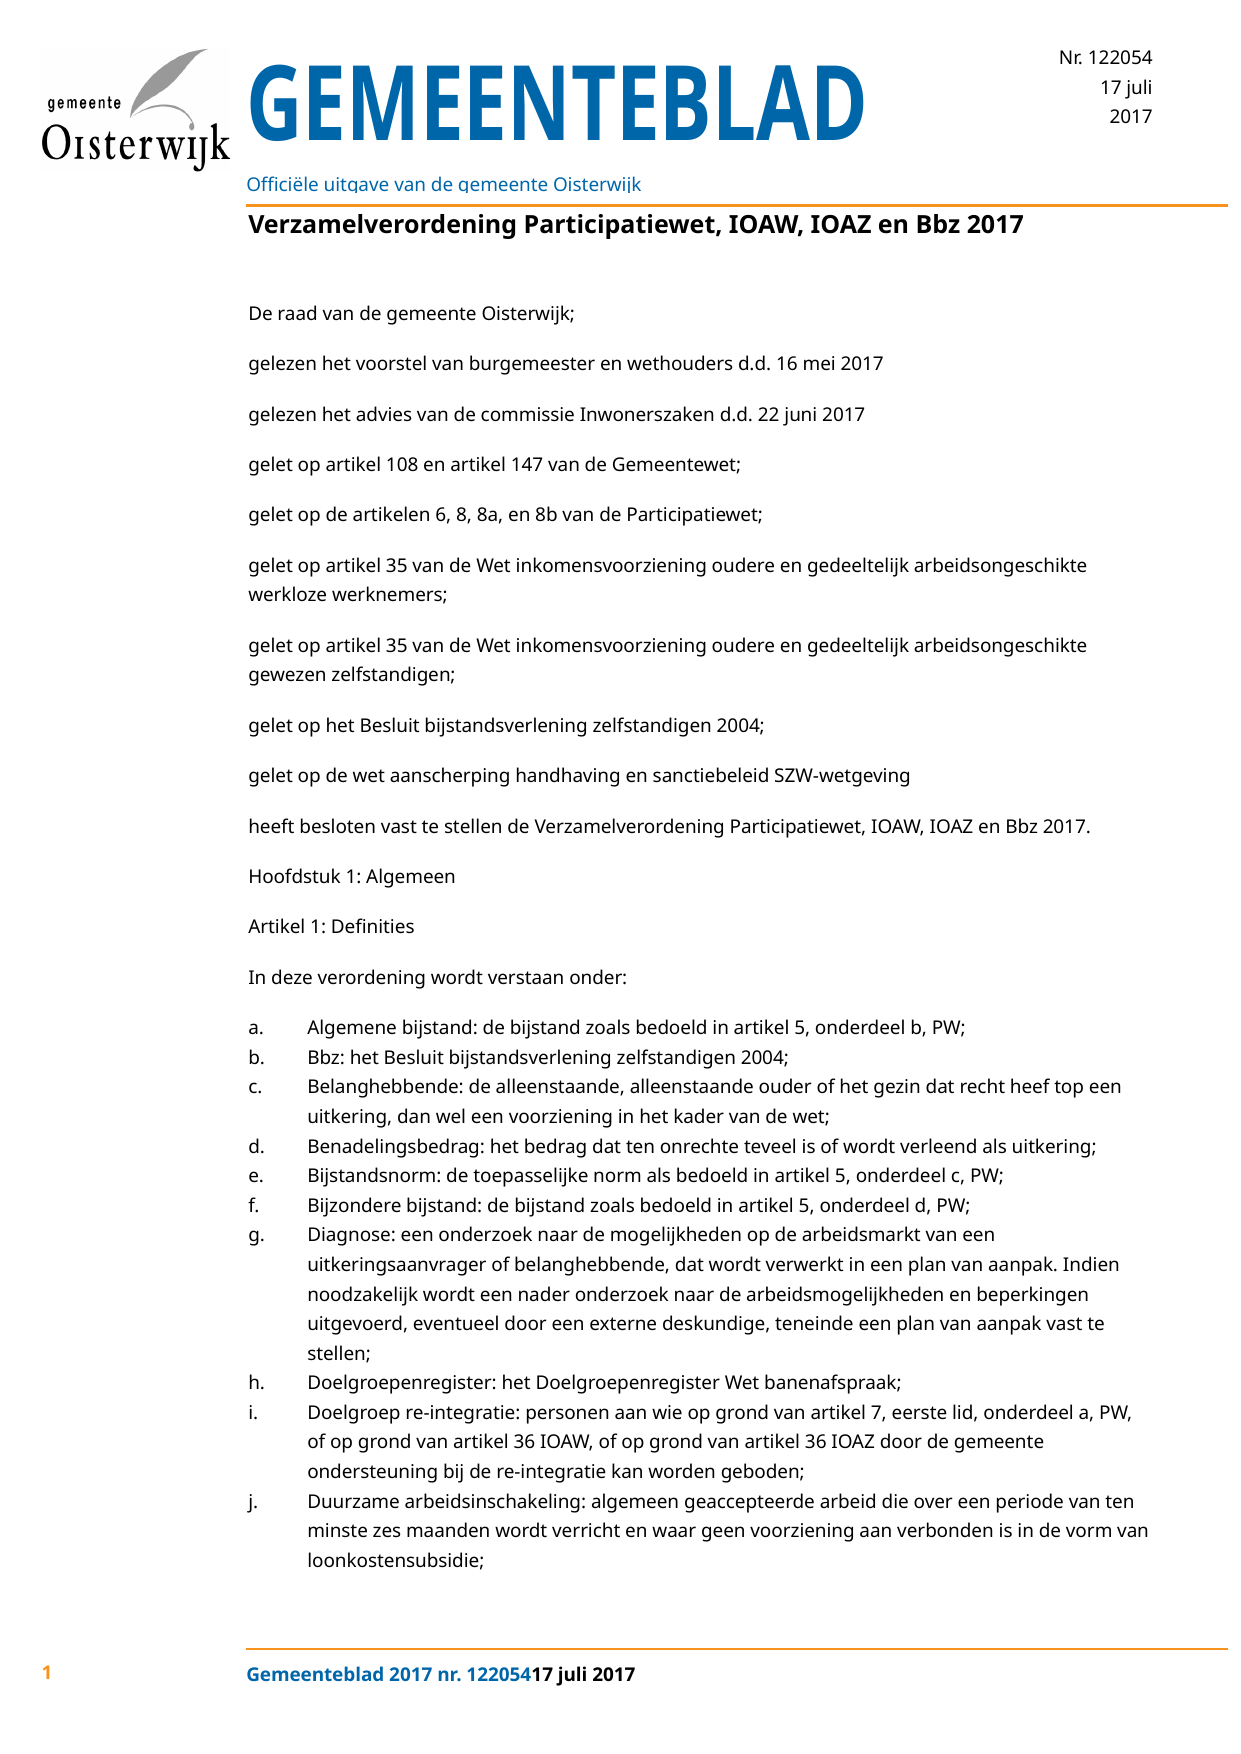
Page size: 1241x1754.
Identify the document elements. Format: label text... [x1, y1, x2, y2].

text gelet op artikel 108 en artikel 147 van de Gemeentewet; [248, 451, 1152, 477]
text Verzamelverordening Participatiewet, IOAW, IOAZ en Bbz 2017 [248, 207, 1152, 241]
list Algemene bijstand: de bijstand zoals bedoeld in artikel 5, onderdeel b, PW; [248, 1014, 1152, 1040]
text De raad van de gemeente Oisterwijk; [248, 300, 1152, 326]
text gelezen het voorstel van burgemeester en wethouders d.d. 16 mei 2017 [248, 350, 1152, 376]
list Belanghebbende: de alleenstaande, alleenstaande ouder of het gezin dat recht heef top een uitkering, dan wel een voorziening in het kader van de wet; [248, 1074, 1152, 1129]
text In deze verordening wordt verstaan onder: [248, 964, 1152, 990]
picture [41, 47, 231, 172]
list Doelgroep re-integratie: personen aan wie op grond van artikel 7, eerste lid, onderdeel a, PW, of op grond van artikel 36 IOAW, of op grond van artikel 36 IOAZ door de gemeente ondersteuning bij de re-integratie kan worden geboden; [248, 1399, 1152, 1484]
text gelet op artikel 35 van de Wet inkomensvoorziening oudere en gedeeltelijk arbeidsongeschikte werkloze werknemers; [248, 552, 1152, 607]
text heeft besloten vast te stellen de Verzamelverordening Participatiewet, IOAW, IOAZ en Bbz 2017. [248, 813, 1152, 838]
text gelet op artikel 35 van de Wet inkomensvoorziening oudere en gedeeltelijk arbeidsongeschikte gewezen zelfstandigen; [248, 632, 1152, 687]
list Diagnose: een onderzoek naar de mogelijkheden op de arbeidsmarkt van een uitkeringsaanvrager of belanghebbende, dat wordt verwerkt in een plan van aanpak. Indien noodzakelijk wordt een nader onderzoek naar de arbeidsmogelijkheden en beperkingen uitgevoerd, eventueel door een externe deskundige, teneinde een plan van aanpak vast te stellen; [248, 1222, 1152, 1366]
text gelet op de artikelen 6, 8, 8a, en 8b van de Participatiewet; [248, 502, 1152, 527]
list Bbz: het Besluit bijstandsverlening zelfstandigen 2004; [248, 1044, 1152, 1070]
text Hoofdstuk 1: Algemeen [248, 863, 1152, 889]
list Bijstandsnorm: de toepasselijke norm als bedoeld in artikel 5, onderdeel c, PW; [248, 1162, 1152, 1188]
list Bijzondere bijstand: de bijstand zoals bedoeld in artikel 5, onderdeel d, PW; [248, 1192, 1152, 1218]
text Artikel 1: Definities [248, 914, 1152, 939]
text gelet op het Besluit bijstandsverlening zelfstandigen 2004; [248, 712, 1152, 738]
text gelezen het advies van de commissie Inwonerszaken d.d. 22 juni 2017 [248, 401, 1152, 426]
list Duurzame arbeidsinschakeling: algemeen geaccepteerde arbeid die over een periode van ten minste zes maanden wordt verricht en waar geen voorziening aan verbonden is in de vorm van loonkostensubsidie; [248, 1488, 1152, 1573]
list Doelgroepenregister: het Doelgroepenregister Wet banenafspraak; [248, 1369, 1152, 1395]
list Benadelingsbedrag: het bedrag dat ten onrechte teveel is of wordt verleend als uitkering; [248, 1133, 1152, 1158]
text gelet op de wet aanscherping handhaving en sanctiebeleid SZW-wetgeving [248, 762, 1152, 788]
